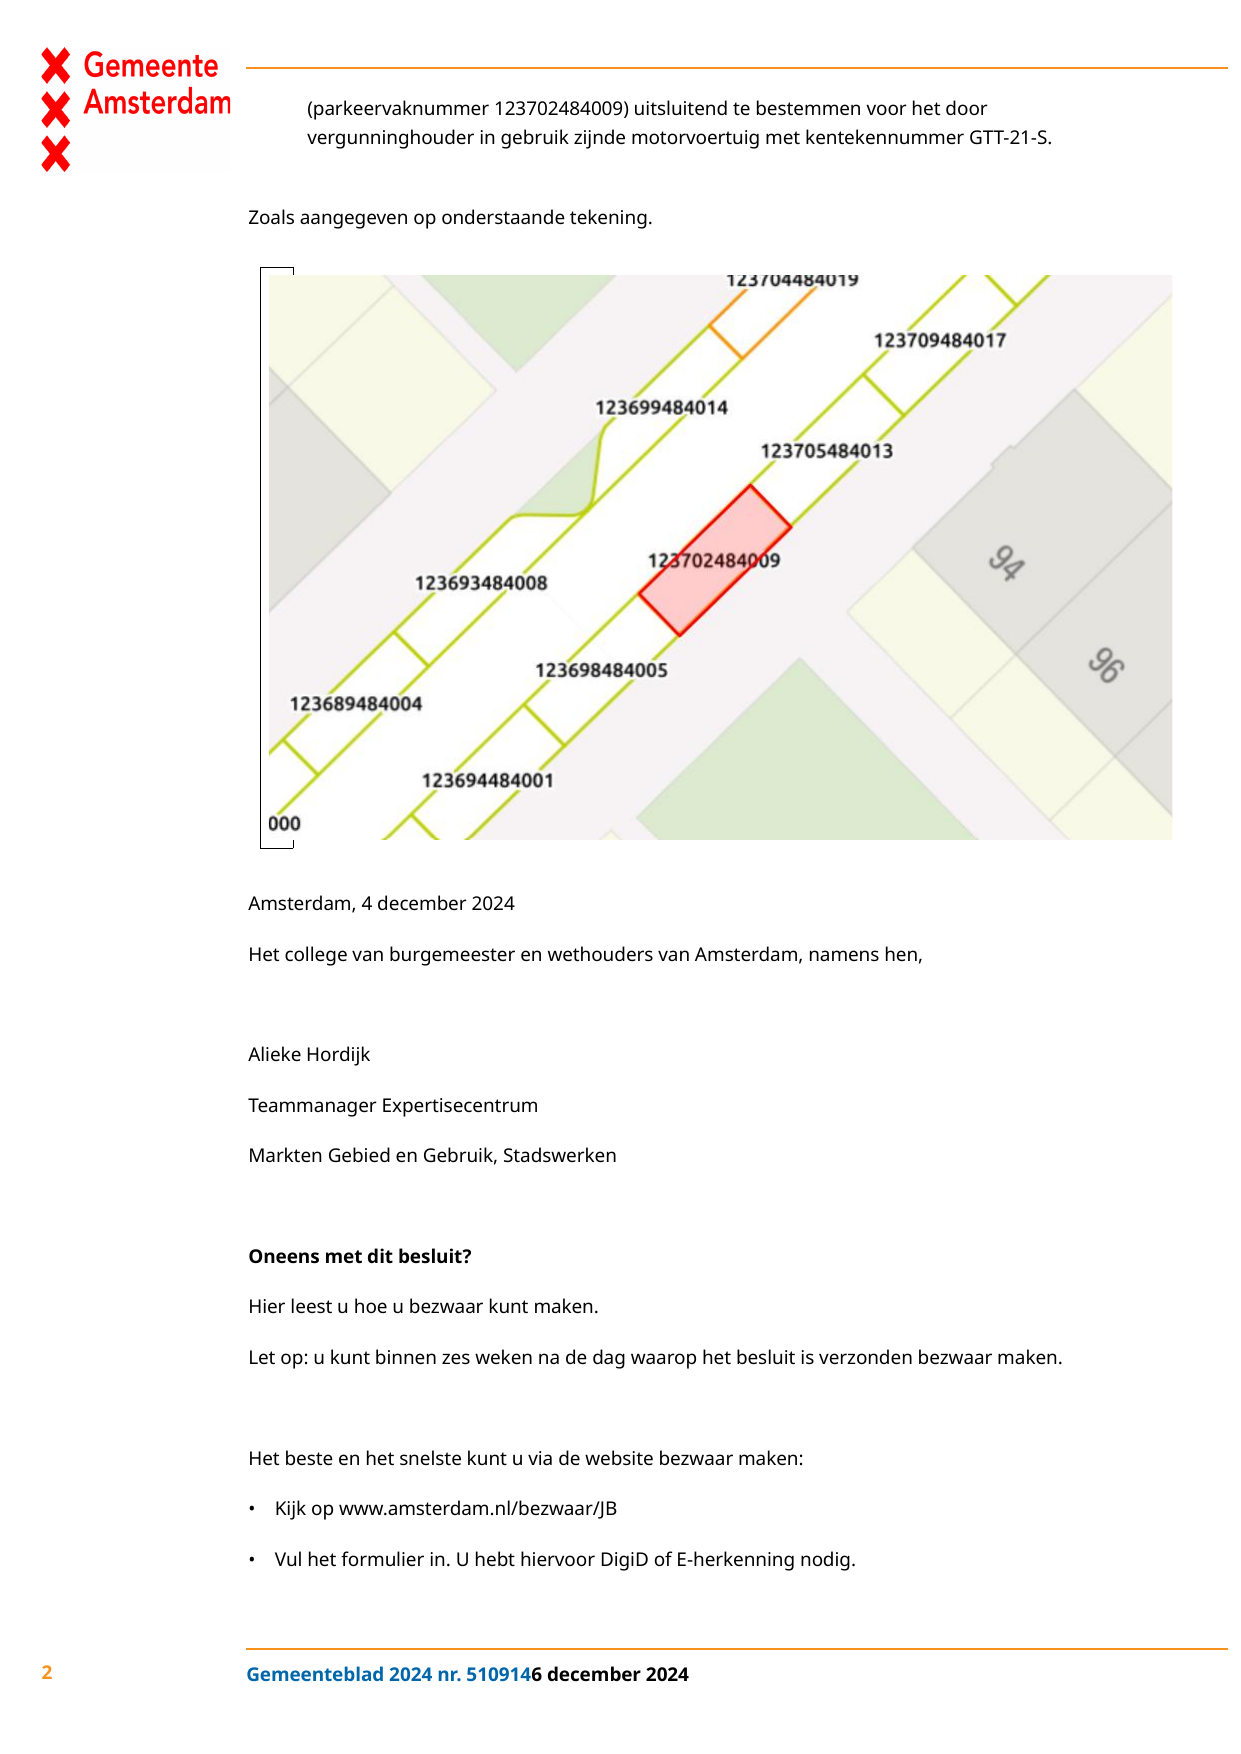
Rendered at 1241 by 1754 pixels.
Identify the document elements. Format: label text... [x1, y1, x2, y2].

text • Vul het formulier in. U hebt hiervoor DigiD of E-herkenning nodig. [248, 1546, 1152, 1571]
text Zoals aangegeven op onderstaande tekening. [248, 204, 1152, 230]
text Oneens met dit besluit? [248, 1243, 1152, 1269]
text Het beste en het snelste kunt u via de website bezwaar maken: [248, 1445, 1152, 1471]
text Markten Gebied en Gebruik, Stadswerken [248, 1142, 1152, 1168]
text Hier leest u hoe u bezwaar kunt maken. [248, 1294, 1152, 1319]
picture [268, 275, 1173, 840]
text Let op: u kunt binnen zes weken na de dag waarop het besluit is verzonden bezwaar maken. [248, 1344, 1152, 1370]
picture [41, 47, 231, 172]
text Het college van burgemeester en wethouders van Amsterdam, namens hen, [248, 941, 1152, 966]
text Alieke Hordijk [248, 1042, 1152, 1067]
text • Kijk op www.amsterdam.nl/bezwaar/JB [248, 1495, 1152, 1521]
text Amsterdam, 4 december 2024 [248, 890, 1152, 916]
text Teammanager Expertisecentrum [248, 1092, 1152, 1118]
list (parkeervaknummer 123702484009) uitsluitend te bestemmen voor het door vergunninghouder in gebruik zijnde motorvoertuig met kentekennummer GTT-21-S. [248, 95, 1152, 150]
